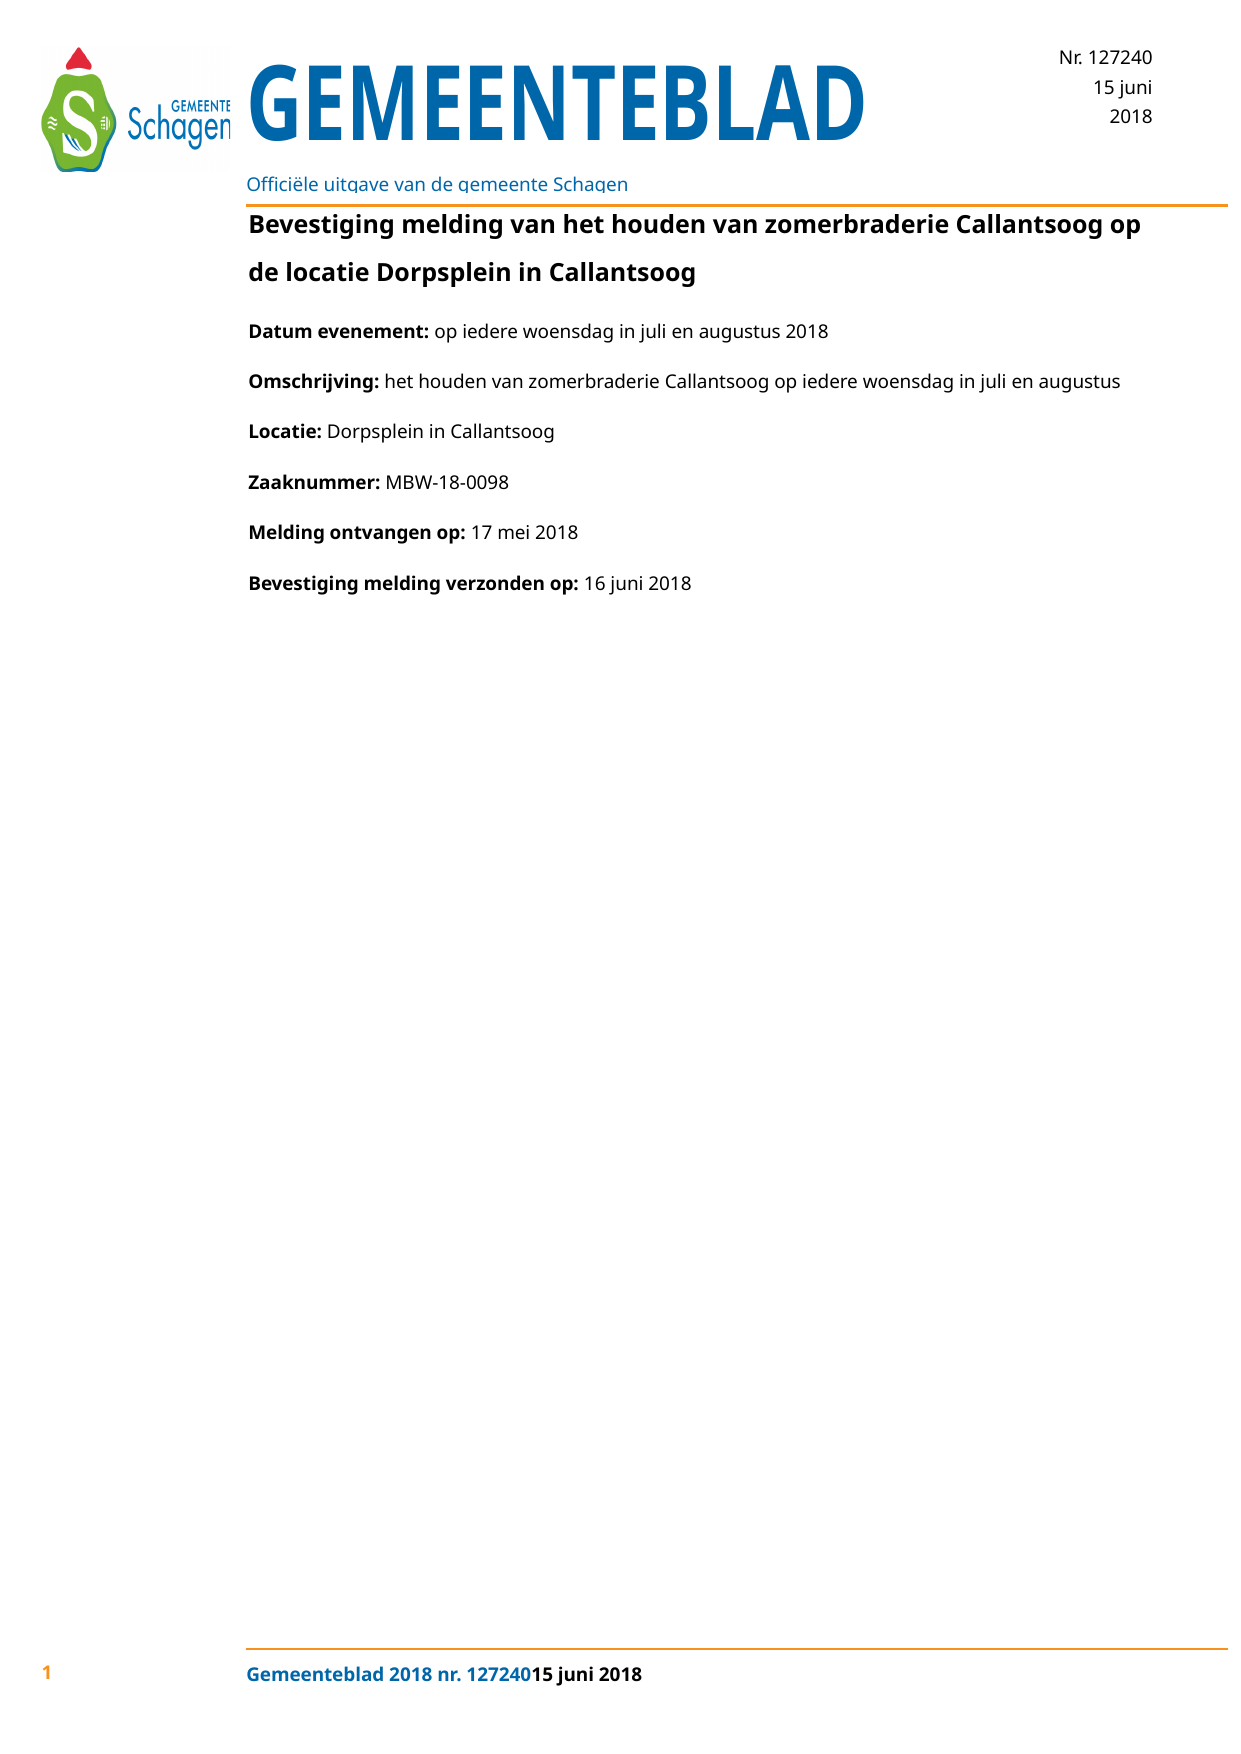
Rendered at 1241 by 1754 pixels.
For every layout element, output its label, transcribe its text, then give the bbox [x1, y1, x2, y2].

text Bevestiging melding verzonden op: 16 juni 2018 [248, 570, 1152, 596]
picture [41, 47, 231, 172]
text Zaaknummer: MBW-18-0098 [248, 469, 1152, 495]
text Datum evenement: op iedere woensdag in juli en augustus 2018 [248, 318, 1152, 344]
text Bevestiging melding van het houden van zomerbraderie Callantsoog op de locatie Dorpsplein in Callantsoog [248, 207, 1152, 288]
text Melding ontvangen op: 17 mei 2018 [248, 519, 1152, 545]
text Omschrijving: het houden van zomerbraderie Callantsoog op iedere woensdag in juli en augustus [248, 368, 1152, 394]
text Locatie: Dorpsplein in Callantsoog [248, 419, 1152, 444]
